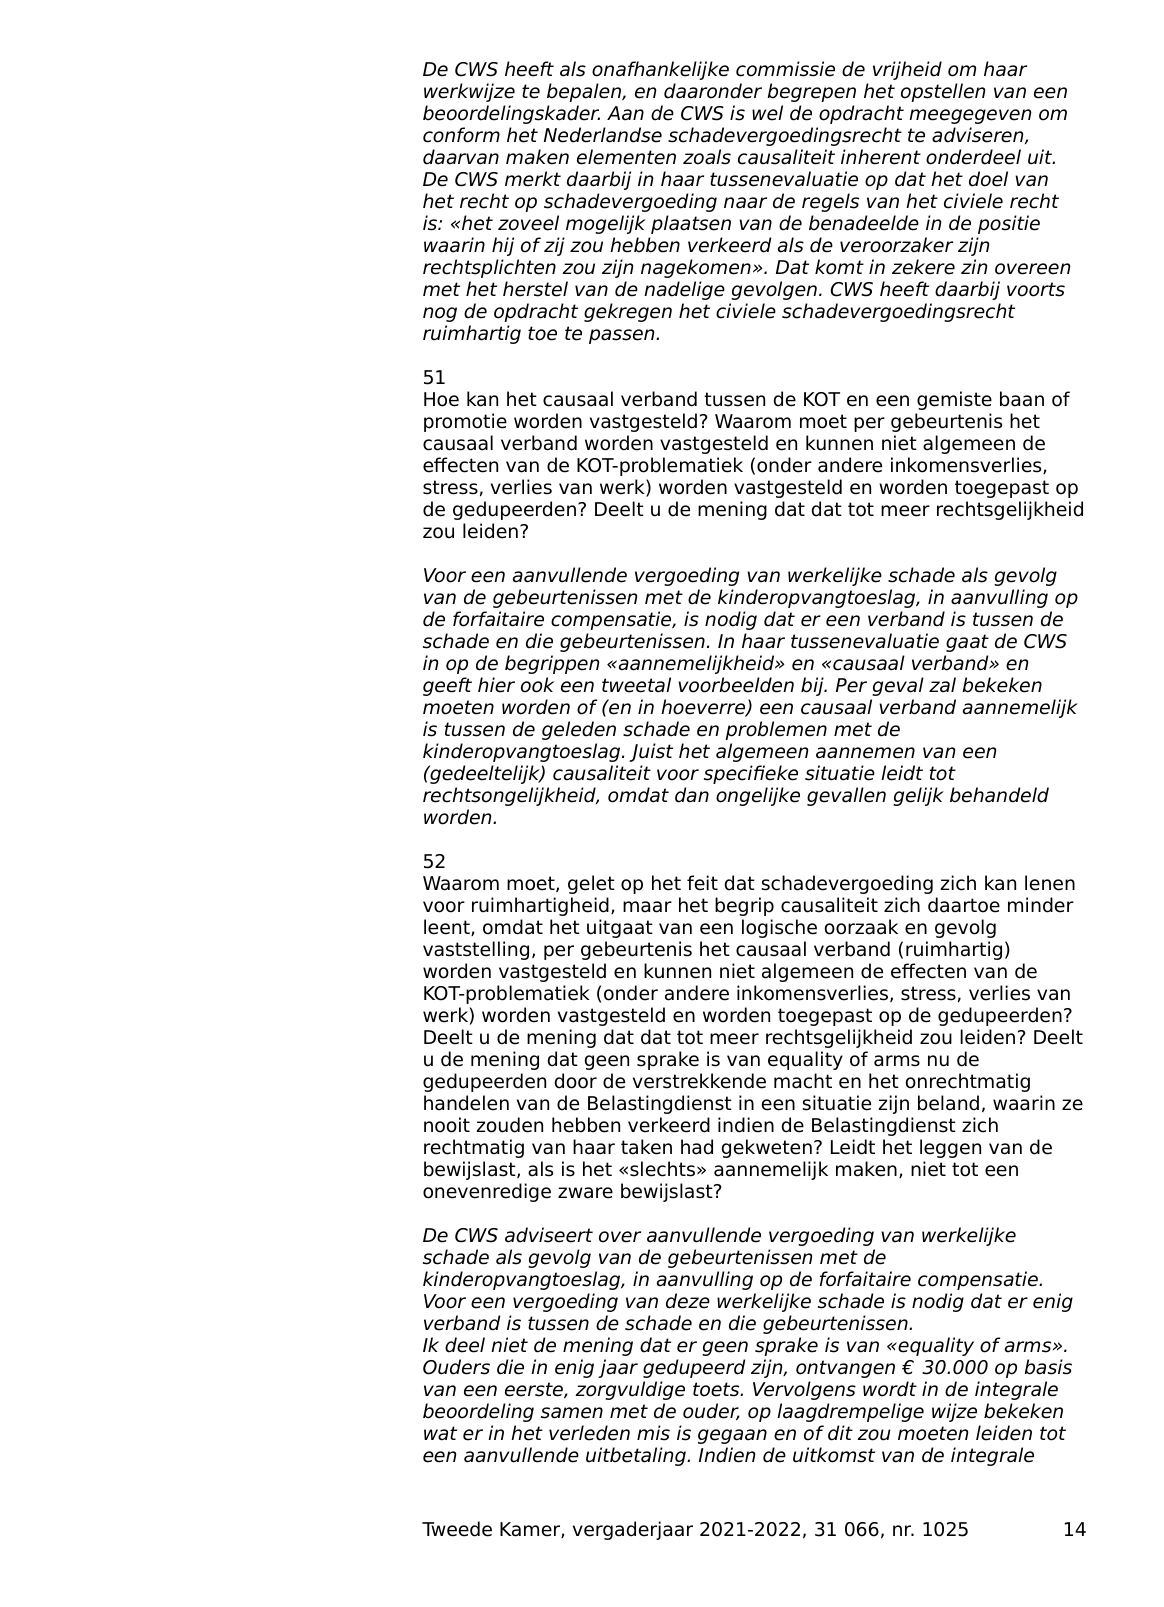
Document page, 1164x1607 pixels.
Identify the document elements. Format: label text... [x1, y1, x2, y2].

text 52 [422, 851, 1087, 873]
text De CWS heeft als onafhankelijke commissie de vrijheid om haar werkwijze te bepalen, en daaronder begrepen het opstellen van een beoordelingskader. Aan de CWS is wel de opdracht meegegeven om conform het Nederlandse schadevergoedingsrecht te adviseren, daarvan maken elementen zoals causaliteit inherent onderdeel uit. De CWS merkt daarbij in haar tussenevaluatie op dat het doel van het recht op schadevergoeding naar de regels van het civiele recht is: «het zoveel mogelijk plaatsen van de benadeelde in de positie waarin hij of zij zou hebben verkeerd als de veroorzaker zijn rechtsplichten zou zijn nagekomen». Dat komt in zekere zin overeen met het herstel van de nadelige gevolgen. CWS heeft daarbij voorts nog de opdracht gekregen het civiele schadevergoedingsrecht ruimhartig toe te passen. [422, 59, 1087, 345]
text 51 [422, 367, 1087, 389]
text Ik deel niet de mening dat er geen sprake is van «equality of arms». Ouders die in enig jaar gedupeerd zijn, ontvangen € 30.000 op basis van een eerste, zorgvuldige toets. Vervolgens wordt in de integrale beoordeling samen met de ouder, op laagdrempelige wijze bekeken wat er in het verleden mis is gegaan en of dit zou moeten leiden tot een aanvullende uitbetaling. Indien de uitkomst van de integrale [422, 1335, 1087, 1467]
text De CWS adviseert over aanvullende vergoeding van werkelijke schade als gevolg van de gebeurtenissen met de kinderopvangtoeslag, in aanvulling op de forfaitaire compensatie. Voor een vergoeding van deze werkelijke schade is nodig dat er enig verband is tussen de schade en die gebeurtenissen. [422, 1225, 1087, 1335]
text Waarom moet, gelet op het feit dat schadevergoeding zich kan lenen voor ruimhartigheid, maar het begrip causaliteit zich daartoe minder leent, omdat het uitgaat van een logische oorzaak en gevolg vaststelling, per gebeurtenis het causaal verband (ruimhartig) worden vastgesteld en kunnen niet algemeen de effecten van de KOT-problematiek (onder andere inkomensverlies, stress, verlies van werk) worden vastgesteld en worden toegepast op de gedupeerden? Deelt u de mening dat dat tot meer rechtsgelijkheid zou leiden? Deelt u de mening dat geen sprake is van equality of arms nu de gedupeerden door de verstrekkende macht en het onrechtmatig handelen van de Belastingdienst in een situatie zijn beland, waarin ze nooit zouden hebben verkeerd indien de Belastingdienst zich rechtmatig van haar taken had gekweten? Leidt het leggen van de bewijslast, als is het «slechts» aannemelijk maken, niet tot een onevenredige zware bewijslast? [422, 873, 1087, 1203]
text Hoe kan het causaal verband tussen de KOT en een gemiste baan of promotie worden vastgesteld? Waarom moet per gebeurtenis het causaal verband worden vastgesteld en kunnen niet algemeen de effecten van de KOT-problematiek (onder andere inkomensverlies, stress, verlies van werk) worden vastgesteld en worden toegepast op de gedupeerden? Deelt u de mening dat dat tot meer rechtsgelijkheid zou leiden? [422, 389, 1087, 543]
text Voor een aanvullende vergoeding van werkelijke schade als gevolg van de gebeurtenissen met de kinderopvangtoeslag, in aanvulling op de forfaitaire compensatie, is nodig dat er een verband is tussen de schade en die gebeurtenissen. In haar tussenevaluatie gaat de CWS in op de begrippen «aannemelijkheid» en «causaal verband» en geeft hier ook een tweetal voorbeelden bij. Per geval zal bekeken moeten worden of (en in hoeverre) een causaal verband aannemelijk is tussen de geleden schade en problemen met de kinderopvangtoeslag. Juist het algemeen aannemen van een (gedeeltelijk) causaliteit voor specifieke situatie leidt tot rechtsongelijkheid, omdat dan ongelijke gevallen gelijk behandeld worden. [422, 565, 1087, 829]
